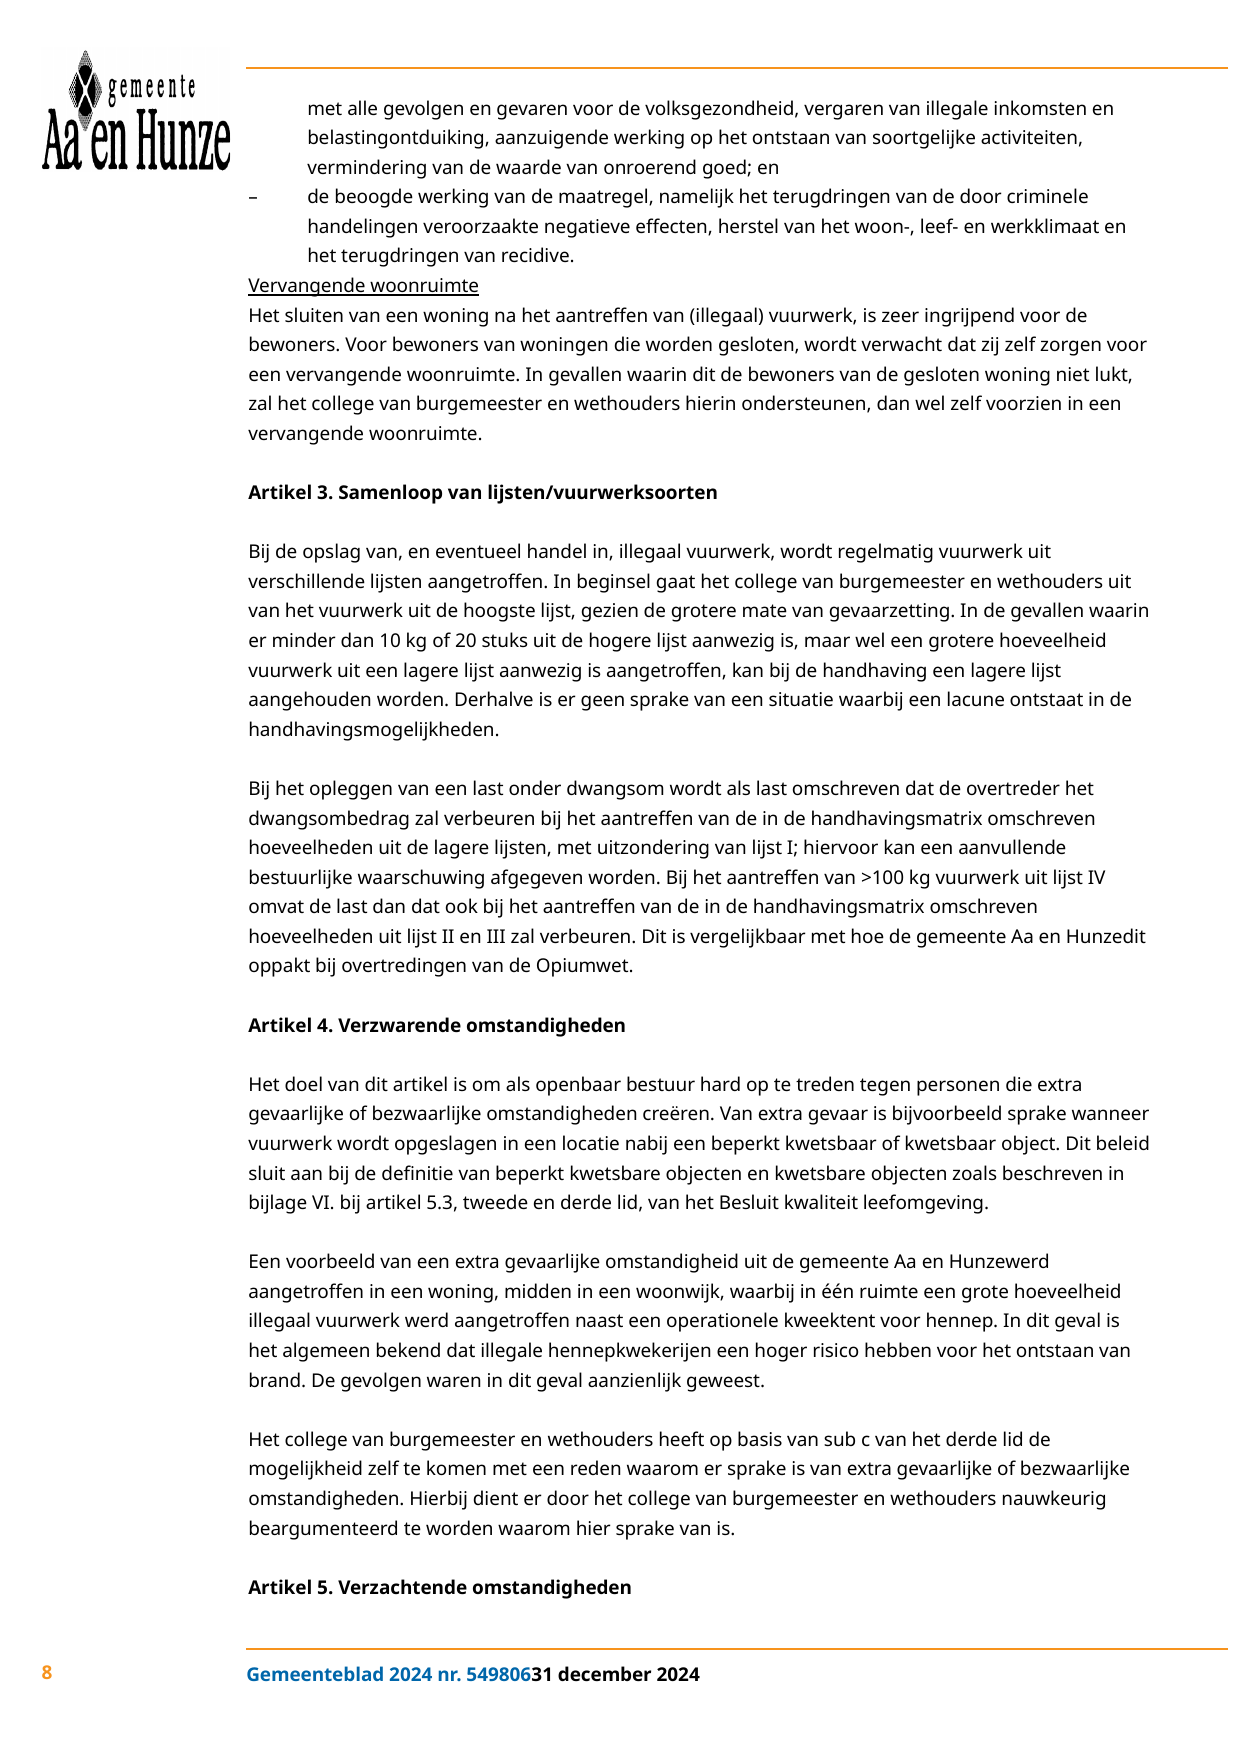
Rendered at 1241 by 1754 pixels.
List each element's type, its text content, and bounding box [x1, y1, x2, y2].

text Het doel van dit artikel is om als openbaar bestuur hard op te treden tegen personen die extra gevaarlijke of bezwaarlijke omstandigheden creëren. Van extra gevaar is bijvoorbeeld sprake wanneer vuurwerk wordt opgeslagen in een locatie nabij een beperkt kwetsbaar of kwetsbaar object. Dit beleid sluit aan bij de definitie van beperkt kwetsbare objecten en kwetsbare objecten zoals beschreven in bijlage VI. bij artikel 5.3, tweede en derde lid, van het Besluit kwaliteit leefomgeving. [248, 1071, 1152, 1215]
text Vervangende woonruimte [248, 272, 1152, 298]
list de beoogde werking van de maatregel, namelijk het terugdringen van de door criminele handelingen veroorzaakte negatieve effecten, herstel van het woon-, leef- en werkklimaat en het terugdringen van recidive. [248, 183, 1152, 268]
text Het sluiten van een woning na het aantreffen van (illegaal) vuurwerk, is zeer ingrijpend voor de bewoners. Voor bewoners van woningen die worden gesloten, wordt verwacht dat zij zelf zorgen voor een vervangende woonruimte. In gevallen waarin dit de bewoners van de gesloten woning niet lukt, zal het college van burgemeester en wethouders hierin ondersteunen, dan wel zelf voorzien in een vervangende woonruimte. [248, 302, 1152, 446]
text Artikel 4. Verzwarende omstandigheden [248, 1012, 1152, 1038]
picture [41, 47, 231, 172]
text Het college van burgemeester en wethouders heeft op basis van sub c van het derde lid de mogelijkheid zelf te komen met een reden waarom er sprake is van extra gevaarlijke of bezwaarlijke omstandigheden. Hierbij dient er door het college van burgemeester en wethouders nauwkeurig beargumenteerd te worden waarom hier sprake van is. [248, 1426, 1152, 1541]
text Artikel 3. Samenloop van lijsten/vuurwerksoorten [248, 479, 1152, 505]
list met alle gevolgen en gevaren voor de volksgezondheid, vergaren van illegale inkomsten en belastingontduiking, aanzuigende werking op het ontstaan van soortgelijke activiteiten, vermindering van de waarde van onroerend goed; en [248, 95, 1152, 180]
text Een voorbeeld van een extra gevaarlijke omstandigheid uit de gemeente Aa en Hunzewerd aangetroffen in een woning, midden in een woonwijk, waarbij in één ruimte een grote hoeveelheid illegaal vuurwerk werd aangetroffen naast een operationele kweektent voor hennep. In dit geval is het algemeen bekend dat illegale hennepkwekerijen een hoger risico hebben voor het ontstaan van brand. De gevolgen waren in dit geval aanzienlijk geweest. [248, 1248, 1152, 1393]
text Bij het opleggen van een last onder dwangsom wordt als last omschreven dat de overtreder het dwangsombedrag zal verbeuren bij het aantreffen van de in de handhavingsmatrix omschreven hoeveelheden uit de lagere lijsten, met uitzondering van lijst I; hiervoor kan een aanvullende bestuurlijke waarschuwing afgegeven worden. Bij het aantreffen van >100 kg vuurwerk uit lijst IV omvat de last dan dat ook bij het aantreffen van de in de handhavingsmatrix omschreven hoeveelheden uit lijst II en III zal verbeuren. Dit is vergelijkbaar met hoe de gemeente Aa en Hunzedit oppakt bij overtredingen van de Opiumwet. [248, 775, 1152, 978]
text Artikel 5. Verzachtende omstandigheden [248, 1574, 1152, 1600]
text Bij de opslag van, en eventueel handel in, illegaal vuurwerk, wordt regelmatig vuurwerk uit verschillende lijsten aangetroffen. In beginsel gaat het college van burgemeester en wethouders uit van het vuurwerk uit de hoogste lijst, gezien de grotere mate van gevaarzetting. In de gevallen waarin er minder dan 10 kg of 20 stuks uit de hogere lijst aanwezig is, maar wel een grotere hoeveelheid vuurwerk uit een lagere lijst aanwezig is aangetroffen, kan bij de handhaving een lagere lijst aangehouden worden. Derhalve is er geen sprake van een situatie waarbij een lacune ontstaat in de handhavingsmogelijkheden. [248, 538, 1152, 742]
